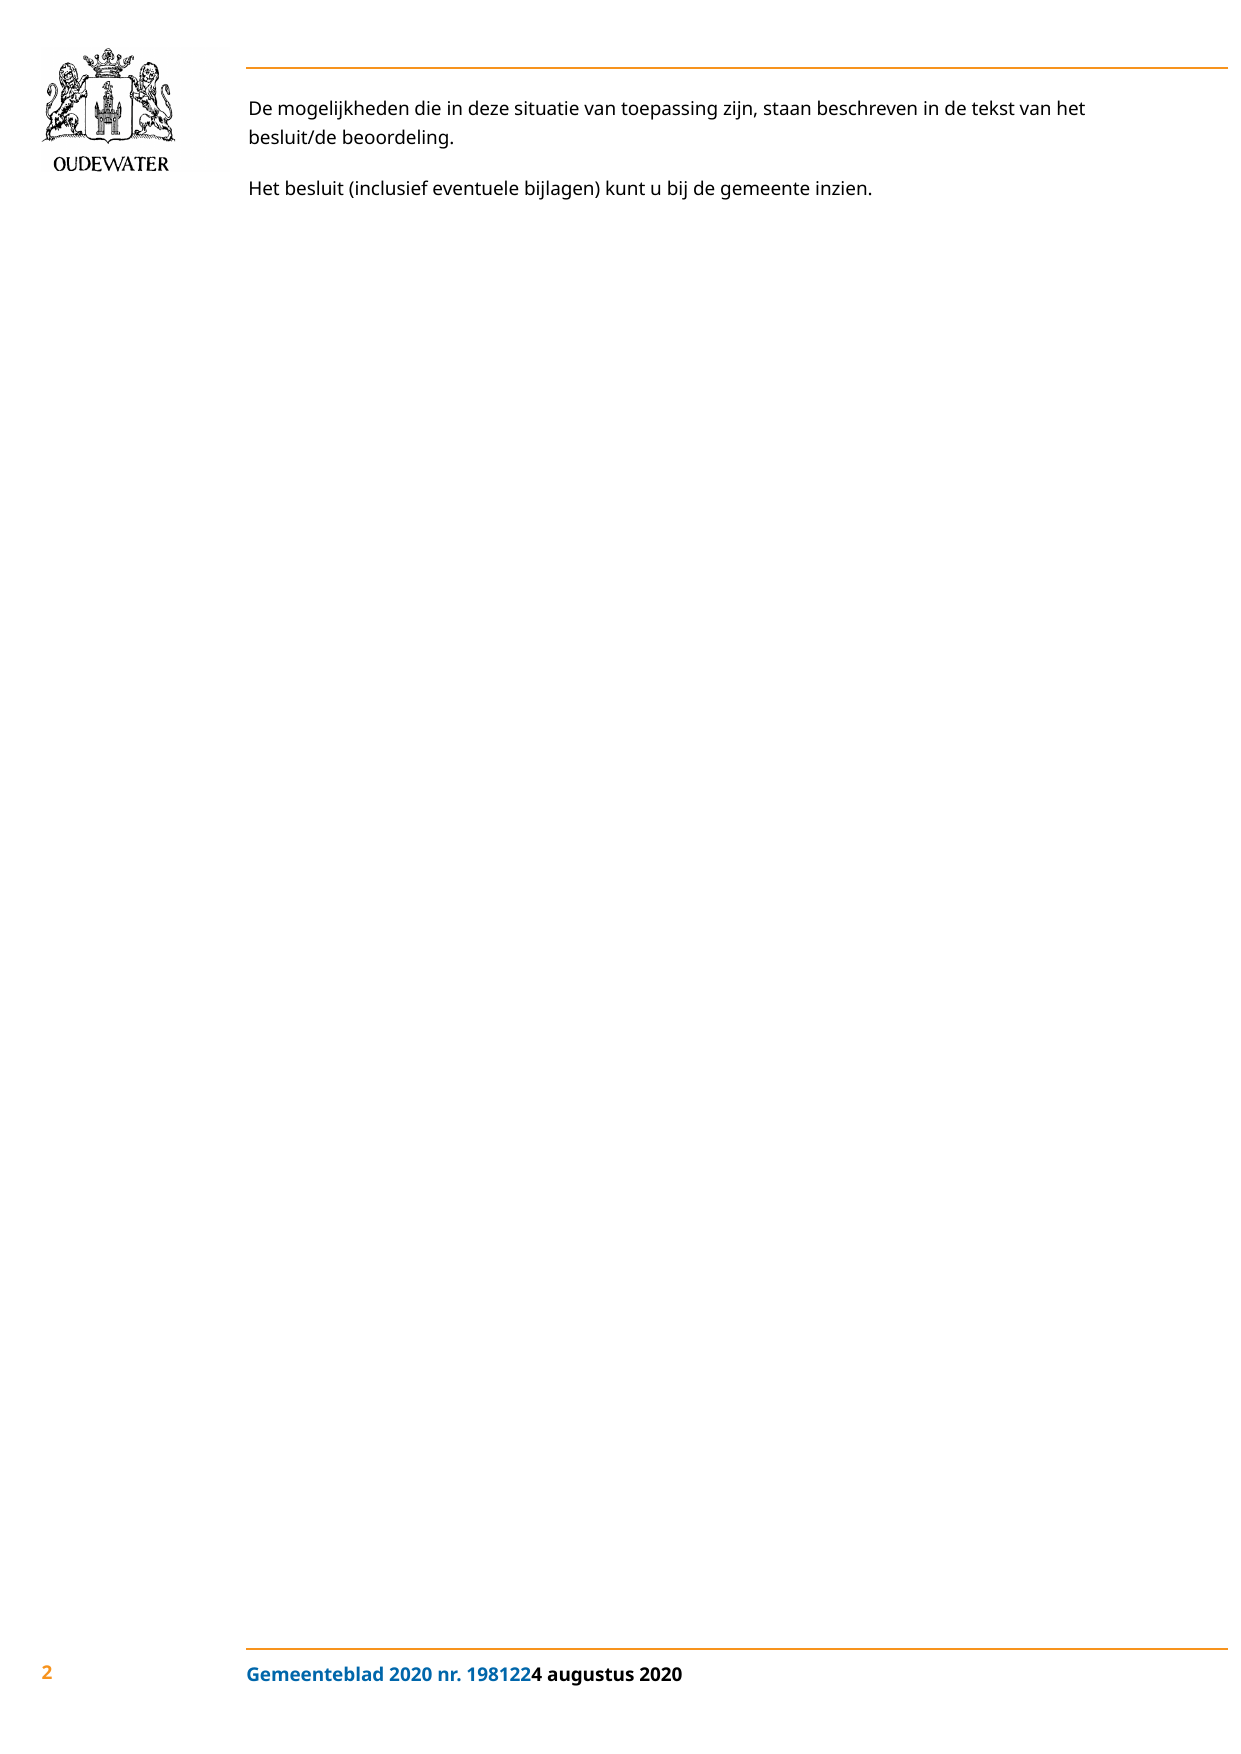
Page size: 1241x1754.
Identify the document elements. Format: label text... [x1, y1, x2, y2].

text Het besluit (inclusief eventuele bijlagen) kunt u bij de gemeente inzien. [248, 175, 1152, 201]
text De mogelijkheden die in deze situatie van toepassing zijn, staan beschreven in de tekst van het besluit/de beoordeling. [248, 95, 1152, 150]
picture [41, 47, 231, 172]
